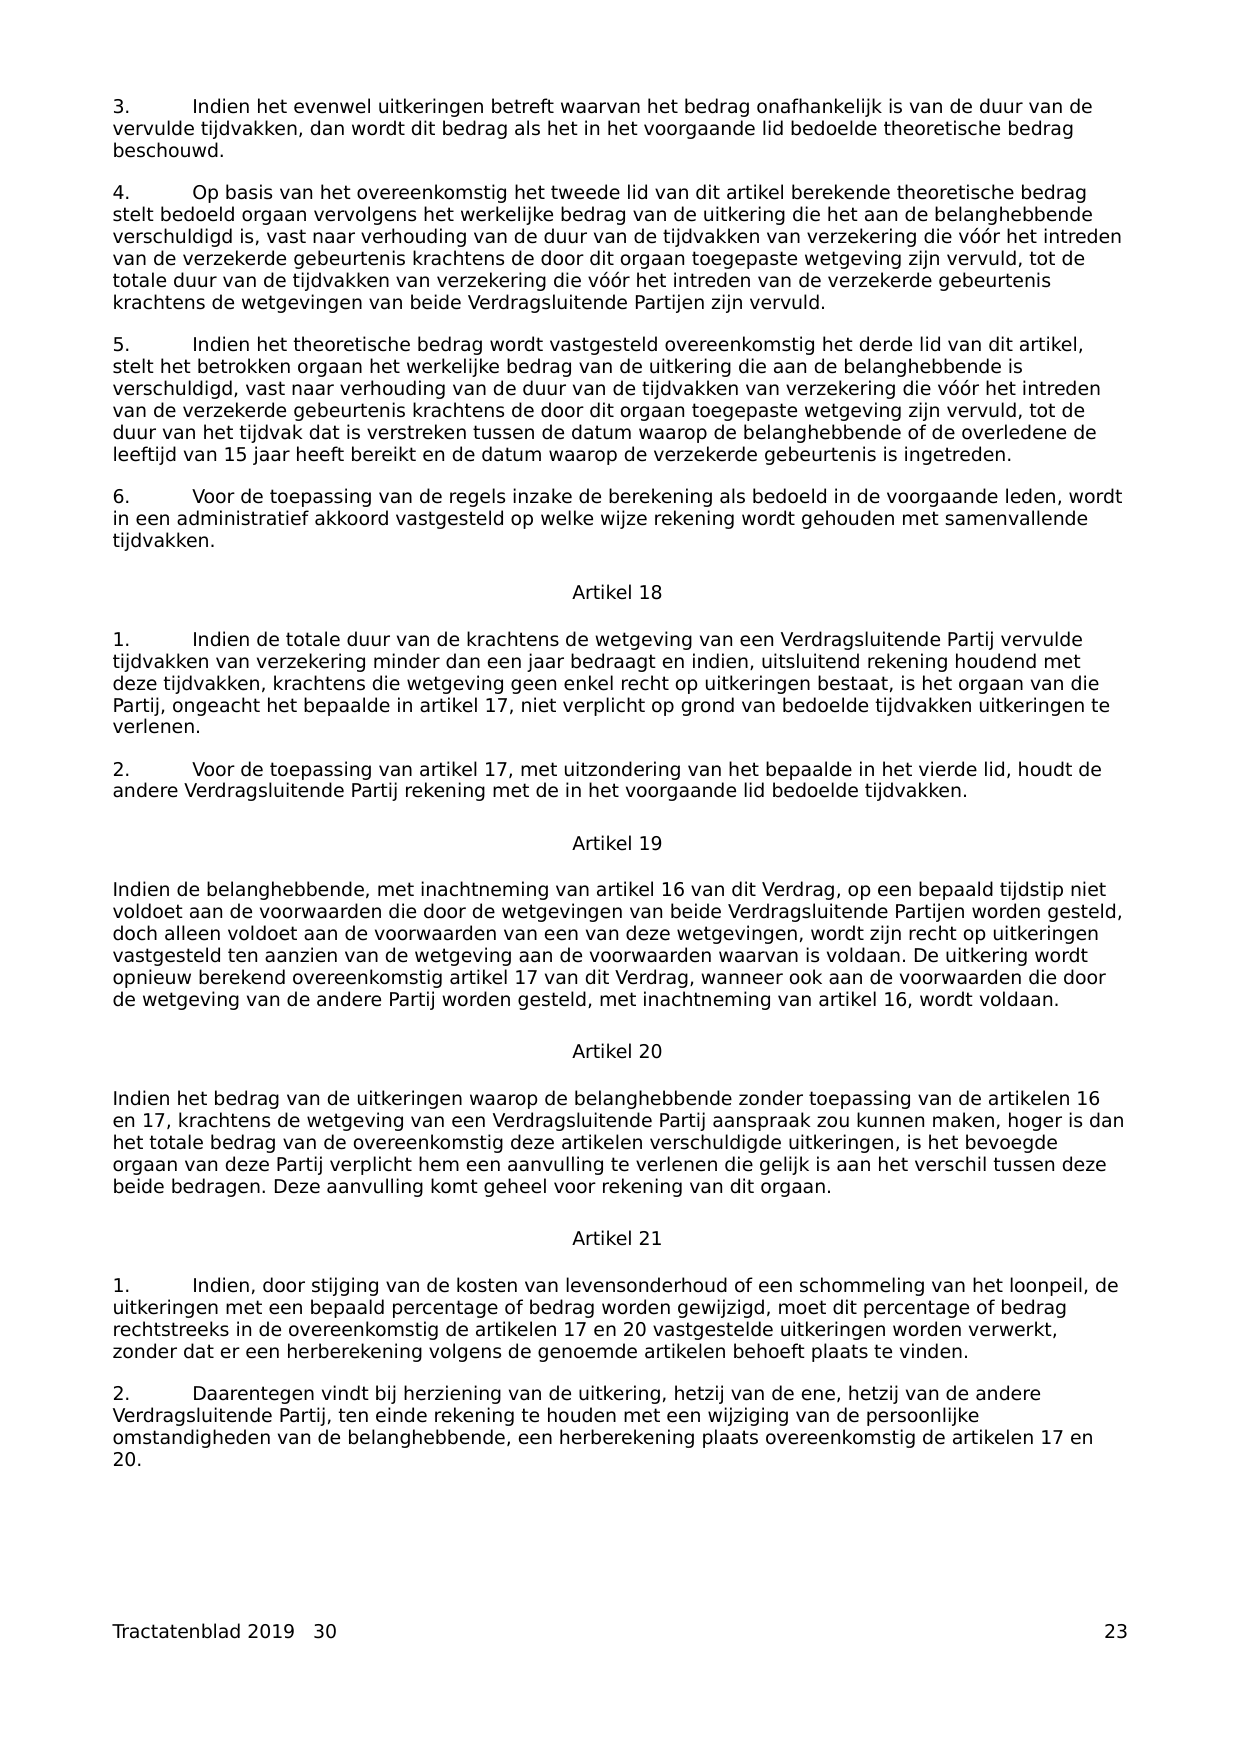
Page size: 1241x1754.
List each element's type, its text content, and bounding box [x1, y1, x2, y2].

subtitle Artikel 21 [112, 1228, 1128, 1250]
text 3. Indien het evenwel uitkeringen betreft waarvan het bedrag onafhankelijk is van de duur van de vervulde tijdvakken, dan wordt dit bedrag als het in het voorgaande lid bedoelde theoretische bedrag beschouwd. [112, 96, 1128, 162]
text 2. Voor de toepassing van artikel 17, met uitzondering van het bepaalde in het vierde lid, houdt de andere Verdragsluitende Partij rekening met de in het voorgaande lid bedoelde tijdvakken. [112, 758, 1128, 802]
text 6. Voor de toepassing van de regels inzake de berekening als bedoeld in de voorgaande leden, wordt in een administratief akkoord vastgesteld op welke wijze rekening wordt gehouden met samenvallende tijdvakken. [112, 486, 1128, 552]
subtitle Artikel 19 [112, 832, 1128, 854]
text Indien de belanghebbende, met inachtneming van artikel 16 van dit Verdrag, op een bepaald tijdstip niet voldoet aan de voorwaarden die door de wetgevingen van beide Verdragsluitende Partijen worden gesteld, doch alleen voldoet aan de voorwaarden van een van deze wetgevingen, wordt zijn recht op uitkeringen vastgesteld ten aanzien van de wetgeving aan de voorwaarden waarvan is voldaan. De uitkering wordt opnieuw berekend overeenkomstig artikel 17 van dit Verdrag, wanneer ook aan de voorwaarden die door de wetgeving van de andere Partij worden gesteld, met inachtneming van artikel 16, wordt voldaan. [112, 879, 1128, 1011]
text Indien het bedrag van de uitkeringen waarop de belanghebbende zonder toepassing van de artikelen 16 en 17, krachtens de wetgeving van een Verdragsluitende Partij aanspraak zou kunnen maken, hoger is dan het totale bedrag van de overeenkomstig deze artikelen verschuldigde uitkeringen, is het bevoegde orgaan van deze Partij verplicht hem een aanvulling te verlenen die gelijk is aan het verschil tussen deze beide bedragen. Deze aanvulling komt geheel voor rekening van dit orgaan. [112, 1088, 1128, 1198]
text 5. Indien het theoretische bedrag wordt vastgesteld overeenkomstig het derde lid van dit artikel, stelt het betrokken orgaan het werkelijke bedrag van de uitkering die aan de belanghebbende is verschuldigd, vast naar verhouding van de duur van de tijdvakken van verzekering die vóór het intreden van de verzekerde gebeurtenis krachtens de door dit orgaan toegepaste wetgeving zijn vervuld, tot de duur van het tijdvak dat is verstreken tussen de datum waarop de belanghebbende of de overledene de leeftijd van 15 jaar heeft bereikt en de datum waarop de verzekerde gebeurtenis is ingetreden. [112, 334, 1128, 466]
text 1. Indien, door stijging van de kosten van levensonderhoud of een schommeling van het loonpeil, de uitkeringen met een bepaald percentage of bedrag worden gewijzigd, moet dit percentage of bedrag rechtstreeks in de overeenkomstig de artikelen 17 en 20 vastgestelde uitkeringen worden verwerkt, zonder dat er een herberekening volgens de genoemde artikelen behoeft plaats te vinden. [112, 1275, 1128, 1363]
text 4. Op basis van het overeenkomstig het tweede lid van dit artikel berekende theoretische bedrag stelt bedoeld orgaan vervolgens het werkelijke bedrag van de uitkering die het aan de belanghebbende verschuldigd is, vast naar verhouding van de duur van de tijdvakken van verzekering die vóór het intreden van de verzekerde gebeurtenis krachtens de door dit orgaan toegepaste wetgeving zijn vervuld, tot de totale duur van de tijdvakken van verzekering die vóór het intreden van de verzekerde gebeurtenis krachtens de wetgevingen van beide Verdragsluitende Partijen zijn vervuld. [112, 182, 1128, 314]
text 2. Daarentegen vindt bij herziening van de uitkering, hetzij van de ene, hetzij van de andere Verdragsluitende Partij, ten einde rekening te houden met een wijziging van de persoonlijke omstandigheden van de belanghebbende, een herberekening plaats overeenkomstig de artikelen 17 en 20. [112, 1383, 1128, 1471]
text 1. Indien de totale duur van de krachtens de wetgeving van een Verdragsluitende Partij vervulde tijdvakken van verzekering minder dan een jaar bedraagt en indien, uitsluitend rekening houdend met deze tijdvakken, krachtens die wetgeving geen enkel recht op uitkeringen bestaat, is het orgaan van die Partij, ongeacht het bepaalde in artikel 17, niet verplicht op grond van bedoelde tijdvakken uitkeringen te verlenen. [112, 628, 1128, 738]
subtitle Artikel 20 [112, 1041, 1128, 1063]
subtitle Artikel 18 [112, 582, 1128, 603]
